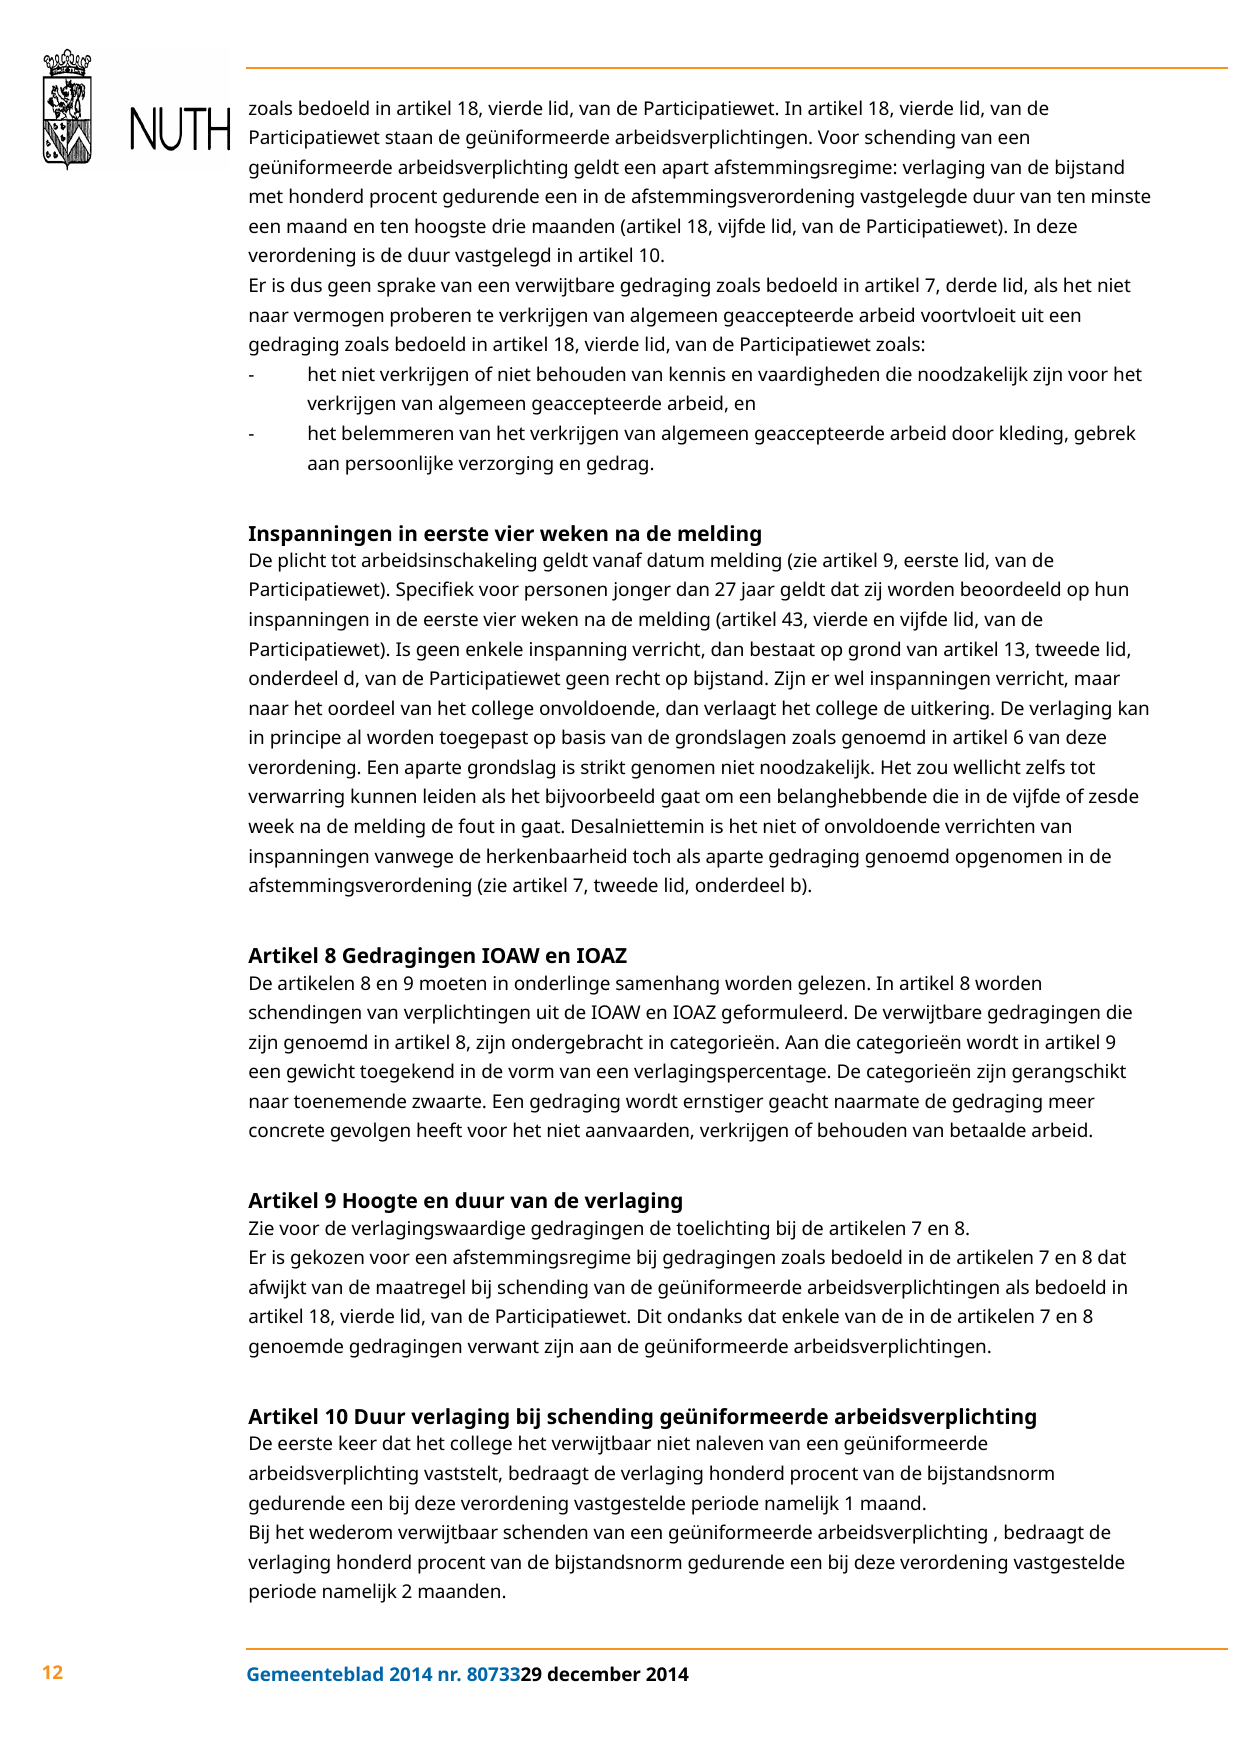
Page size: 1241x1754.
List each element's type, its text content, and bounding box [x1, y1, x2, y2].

text Zie voor de verlagingswaardige gedragingen de toelichting bij de artikelen 7 en 8. [248, 1215, 1152, 1241]
text De eerste keer dat het college het verwijtbaar niet naleven van een geüniformeerde arbeidsverplichting vaststelt, bedraagt de verlaging honderd procent van de bijstandsnorm gedurende een bij deze verordening vastgestelde periode namelijk 1 maand. [248, 1431, 1152, 1516]
text Artikel 8 Gedragingen IOAW en IOAZ [248, 941, 1152, 970]
text De artikelen 8 en 9 moeten in onderlinge samenhang worden gelezen. In artikel 8 worden schendingen van verplichtingen uit de IOAW en IOAZ geformuleerd. De verwijtbare gedragingen die zijn genoemd in artikel 8, zijn ondergebracht in categorieën. Aan die categorieën wordt in artikel 9 een gewicht toegekend in de vorm van een verlagingspercentage. De categorieën zijn gerangschikt naar toenemende zwaarte. Een gedraging wordt ernstiger geacht naarmate de gedraging meer concrete gevolgen heeft voor het niet aanvaarden, verkrijgen of behouden van betaalde arbeid. [248, 970, 1152, 1143]
text De plicht tot arbeidsinschakeling geldt vanaf datum melding (zie artikel 9, eerste lid, van de Participatiewet). Specifiek voor personen jonger dan 27 jaar geldt dat zij worden beoordeeld op hun inspanningen in de eerste vier weken na de melding (artikel 43, vierde en vijfde lid, van de Participatiewet). Is geen enkele inspanning verricht, dan bestaat op grond van artikel 13, tweede lid, onderdeel d, van de Participatiewet geen recht op bijstand. Zijn er wel inspanningen verricht, maar naar het oordeel van het college onvoldoende, dan verlaagt het college de uitkering. De verlaging kan in principe al worden toegepast op basis van de grondslagen zoals genoemd in artikel 6 van deze verordening. Een aparte grondslag is strikt genomen niet noodzakelijk. Het zou wellicht zelfs tot verwarring kunnen leiden als het bijvoorbeeld gaat om een belanghebbende die in de vijfde of zesde week na de melding de fout in gaat. Desalniettemin is het niet of onvoldoende verrichten van inspanningen vanwege de herkenbaarheid toch als aparte gedraging genoemd opgenomen in de afstemmingsverordening (zie artikel 7, tweede lid, onderdeel b). [248, 547, 1152, 898]
text zoals bedoeld in artikel 18, vierde lid, van de Participatiewet. In artikel 18, vierde lid, van de Participatiewet staan de geüniformeerde arbeidsverplichtingen. Voor schending van een geüniformeerde arbeidsverplichting geldt een apart afstemmingsregime: verlaging van de bijstand met honderd procent gedurende een in de afstemmingsverordening vastgelegde duur van ten minste een maand en ten hoogste drie maanden (artikel 18, vijfde lid, van de Participatiewet). In deze verordening is de duur vastgelegd in artikel 10. [248, 95, 1152, 268]
text Er is dus geen sprake van een verwijtbare gedraging zoals bedoeld in artikel 7, derde lid, als het niet naar vermogen proberen te verkrijgen van algemeen geaccepteerde arbeid voortvloeit uit een gedraging zoals bedoeld in artikel 18, vierde lid, van de Participatiewet zoals: [248, 272, 1152, 357]
text Inspanningen in eerste vier weken na de melding [248, 519, 1152, 547]
text Er is gekozen voor een afstemmingsregime bij gedragingen zoals bedoeld in de artikelen 7 en 8 dat afwijkt van de maatregel bij schending van de geüniformeerde arbeidsverplichtingen als bedoeld in artikel 18, vierde lid, van de Participatiewet. Dit ondanks dat enkele van de in de artikelen 7 en 8 genoemde gedragingen verwant zijn aan de geüniformeerde arbeidsverplichtingen. [248, 1244, 1152, 1359]
list het niet verkrijgen of niet behouden van kennis en vaardigheden die noodzakelijk zijn voor het verkrijgen van algemeen geaccepteerde arbeid, en [248, 361, 1152, 416]
list het belemmeren van het verkrijgen van algemeen geaccepteerde arbeid door kleding, gebrek aan persoonlijke verzorging en gedrag. [248, 420, 1152, 476]
text Artikel 9 Hoogte en duur van de verlaging [248, 1187, 1152, 1215]
picture [41, 47, 231, 172]
text Artikel 10 Duur verlaging bij schending geüniformeerde arbeidsverplichting [248, 1402, 1152, 1431]
text Bij het wederom verwijtbaar schenden van een geüniformeerde arbeidsverplichting , bedraagt de verlaging honderd procent van de bijstandsnorm gedurende een bij deze verordening vastgestelde periode namelijk 2 maanden. [248, 1519, 1152, 1604]
